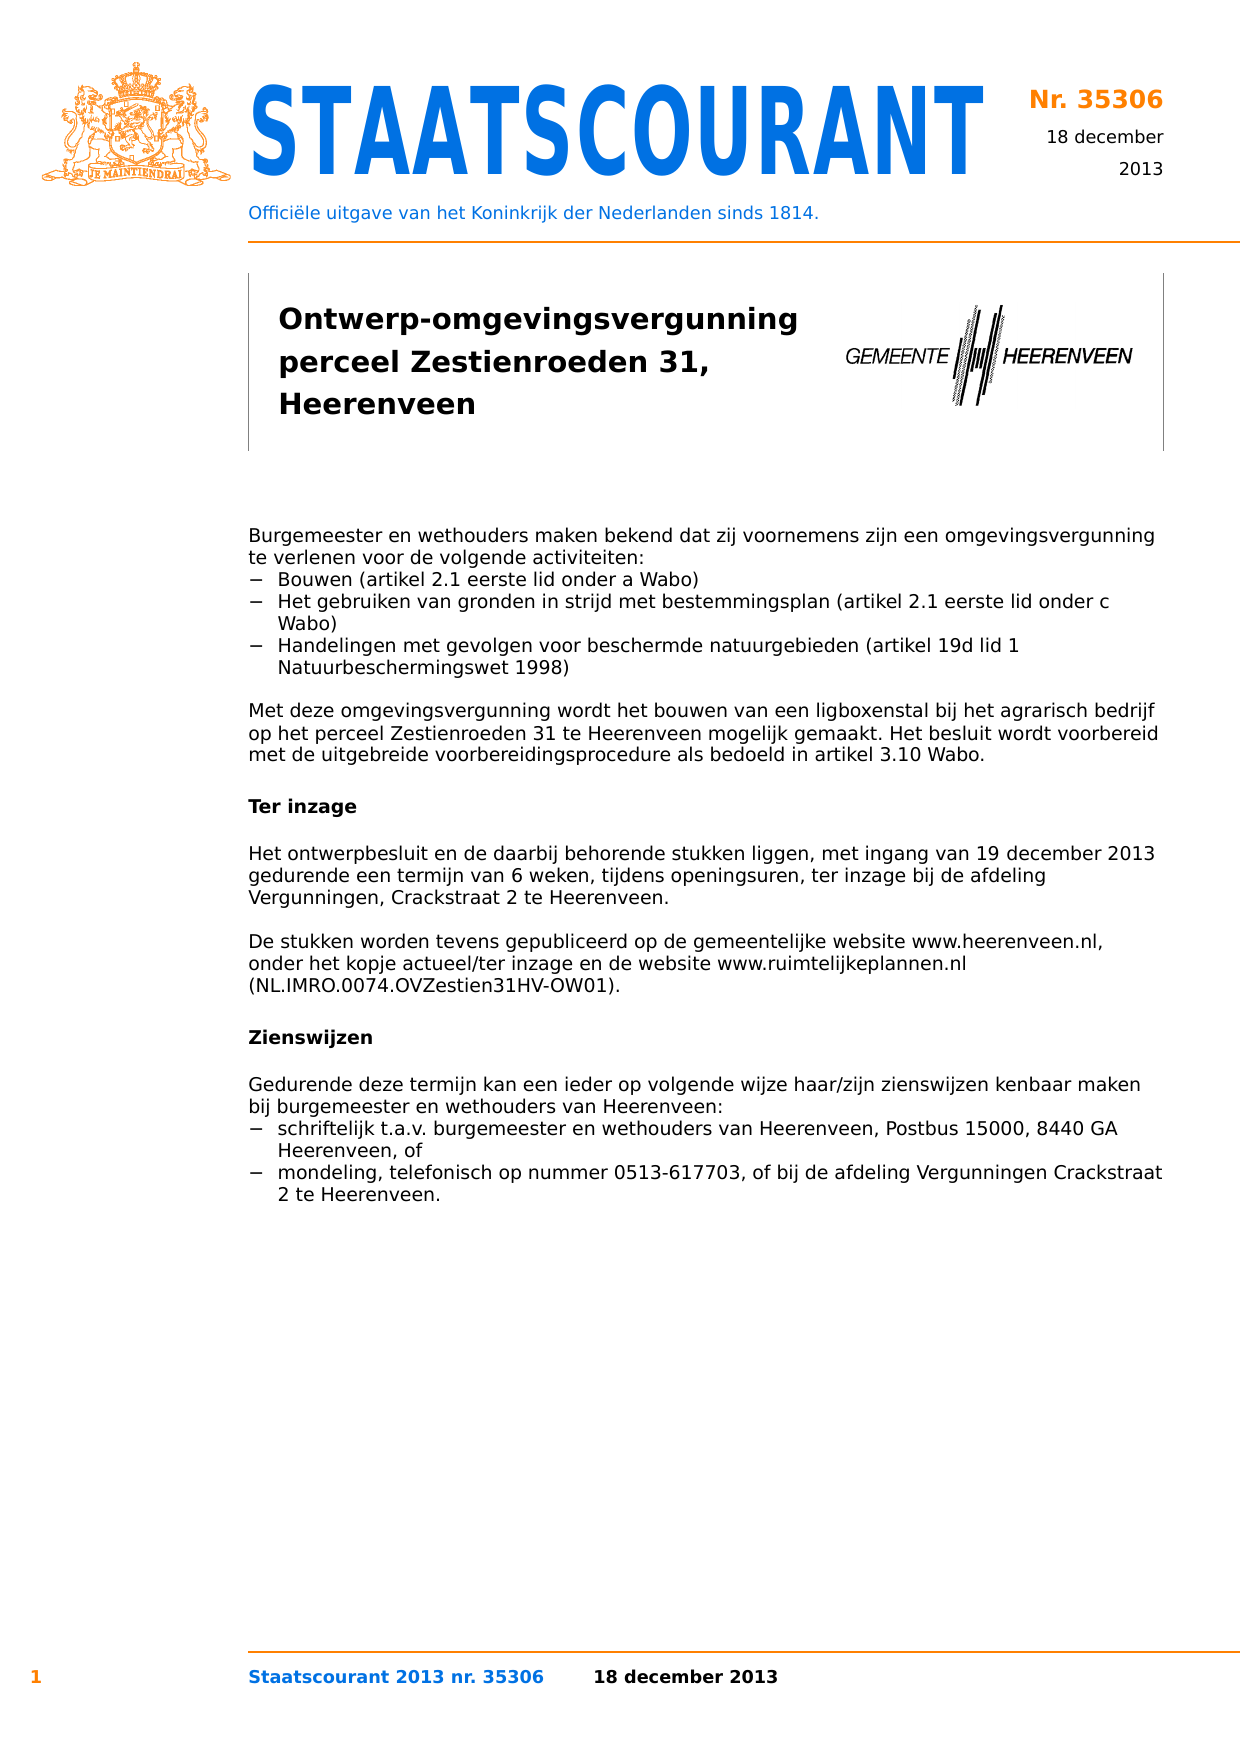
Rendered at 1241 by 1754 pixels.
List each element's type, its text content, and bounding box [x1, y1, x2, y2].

text − schriftelijk t.a.v. burgemeester en wethouders van Heerenveen, Postbus 15000, 8440 GA Heerenveen, of [248, 1118, 1163, 1162]
text − Het gebruiken van gronden in strijd met bestemmingsplan (artikel 2.1 eerste lid onder c Wabo) [248, 591, 1163, 634]
text − mondeling, telefonisch op nummer 0513-617703, of bij de afdeling Vergunningen Crackstraat 2 te Heerenveen. [248, 1162, 1163, 1206]
table_cell 18 december [998, 121, 1240, 153]
text Burgemeester en wethouders maken bekend dat zij voornemens zijn een omgevingsvergunning te verlenen voor de volgende activiteiten: [248, 525, 1163, 569]
text De stukken worden tevens gepubliceerd op de gemeentelijke website www.heerenveen.nl, onder het kopje actueel/ter inzage en de website www.ruimtelijkeplannen.nl (NL.IMRO.0074.OVZestien31HV-OW01). [248, 931, 1163, 997]
table_header [25, 62, 248, 241]
subtitle Ontwerp-omgevingsvergunning perceel Zestienroeden 31, Heerenveen [249, 273, 1163, 451]
text − Bouwen (artikel 2.1 eerste lid onder a Wabo) [248, 569, 1163, 591]
picture [844, 302, 1134, 409]
subtitle Zienswijzen [248, 1027, 1163, 1049]
subtitle Ter inzage [248, 796, 1163, 818]
text Gedurende deze termijn kan een ieder op volgende wijze haar/zijn zienswijzen kenbaar maken bij burgemeester en wethouders van Heerenveen: [248, 1074, 1163, 1118]
table_cell 2013 [998, 153, 1240, 203]
picture [41, 62, 231, 186]
text Met deze omgevingsvergunning wordt het bouwen van een ligboxenstal bij het agrarisch bedrijf op het perceel Zestienroeden 31 te Heerenveen mogelijk gemaakt. Het besluit wordt voorbereid met de uitgebreide voorbereidingsprocedure als bedoeld in artikel 3.10 Wabo. [248, 700, 1163, 766]
table_header Nr. 35306 [998, 62, 1240, 121]
table_header STAATSCOURANT [248, 62, 998, 203]
text − Handelingen met gevolgen voor beschermde natuurgebieden (artikel 19d lid 1 Natuurbeschermingswet 1998) [248, 634, 1163, 678]
table_cell Officiële uitgave van het Koninkrijk der Nederlanden sinds 1814. [248, 203, 1240, 241]
text Het ontwerpbesluit en de daarbij behorende stukken liggen, met ingang van 19 december 2013 gedurende een termijn van 6 weken, tijdens openingsuren, ter inzage bij de afdeling Vergunningen, Crackstraat 2 te Heerenveen. [248, 843, 1163, 909]
